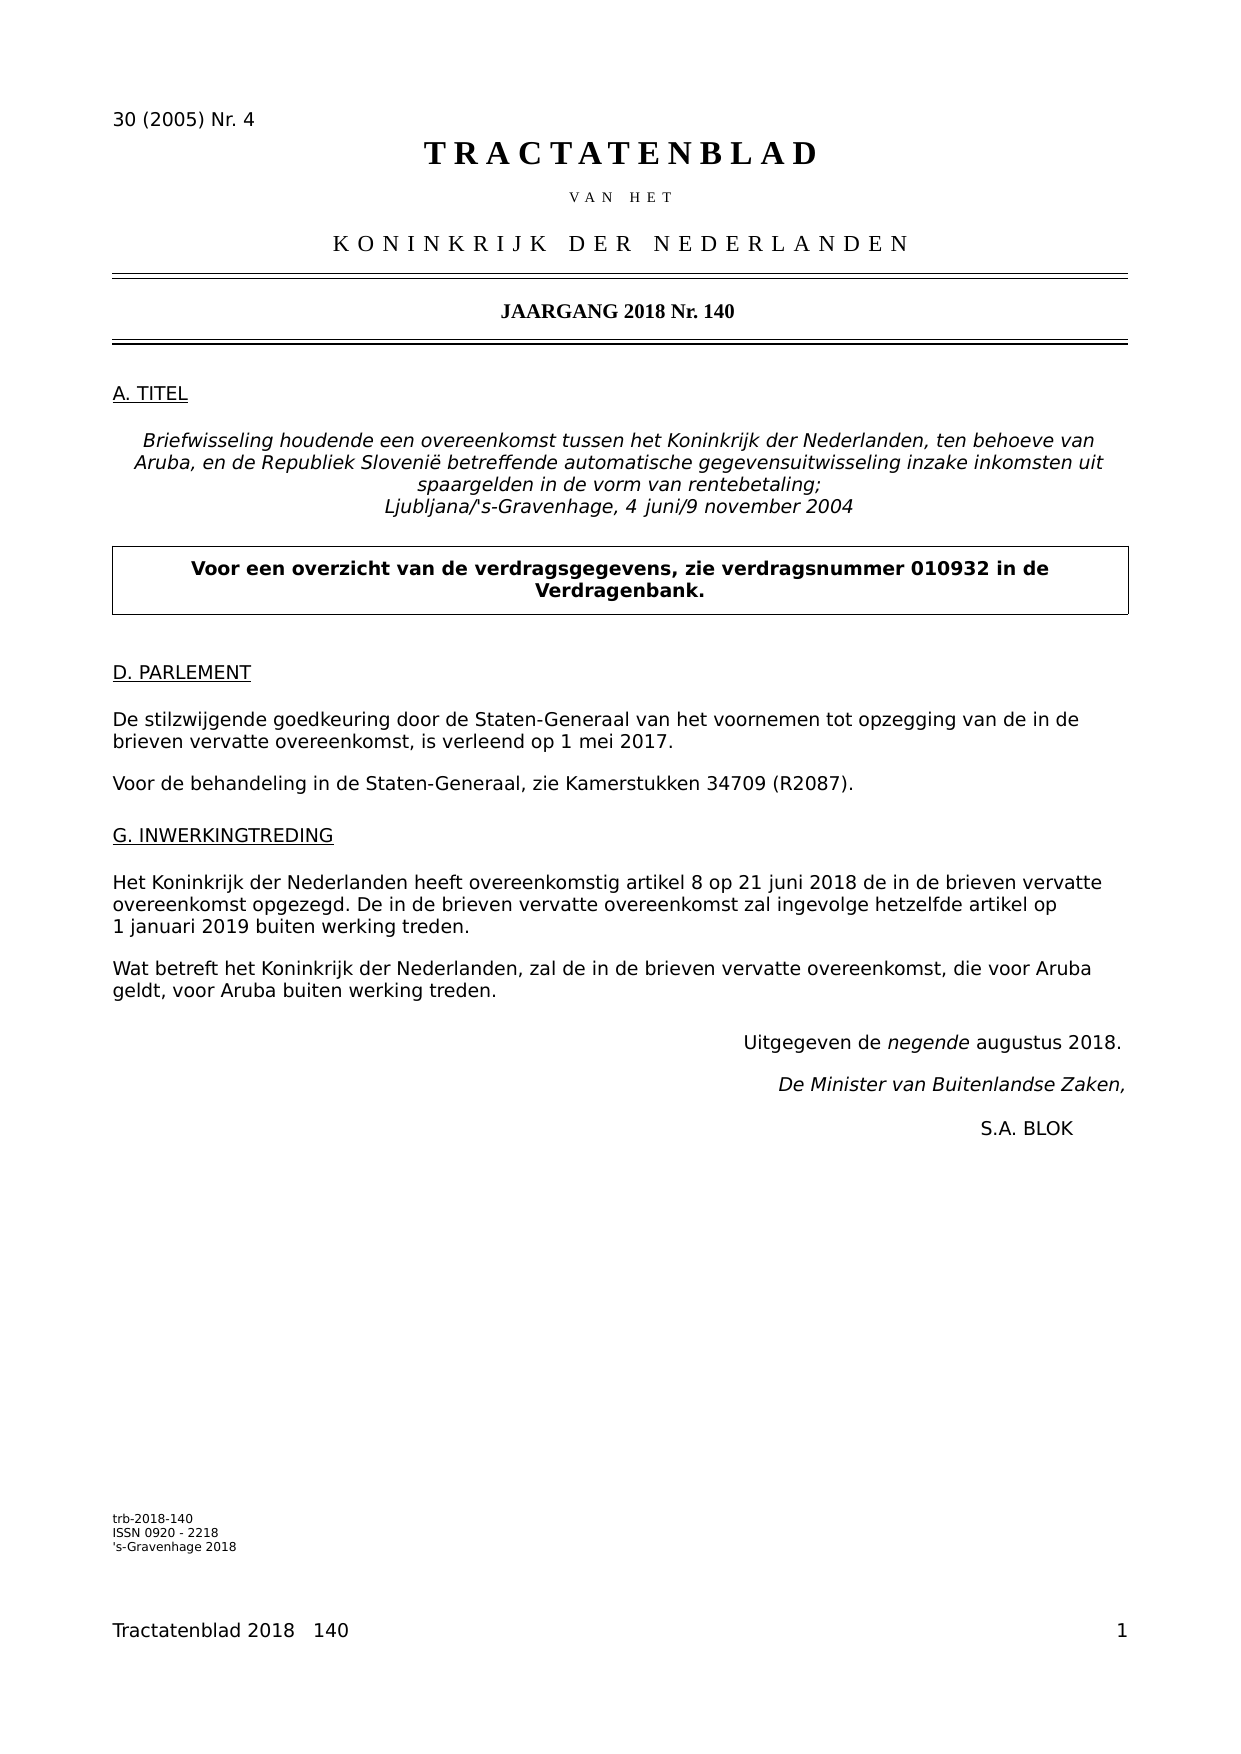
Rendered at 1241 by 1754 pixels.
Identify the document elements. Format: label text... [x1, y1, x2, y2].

text JAARGANG 2018 Nr. 140 [112, 299, 1128, 323]
text Voor de behandeling in de Staten-Generaal, zie Kamerstukken 34709 (R2087). [112, 773, 1128, 795]
text KONINKRIJK DER NEDERLANDEN [112, 229, 1128, 256]
text 's-Gravenhage 2018 [112, 1540, 346, 1554]
text Briefwisseling houdende een overeenkomst tussen het Koninkrijk der Nederlanden, ten behoeve van Aruba, en de Republiek Slovenië betreffende automatische gegevensuitwisseling inzake inkomsten uit spaargelden in de vorm van rentebetaling; [112, 430, 1128, 496]
text Wat betreft het Koninkrijk der Nederlanden, zal de in de brieven vervatte overeenkomst, die voor Aruba geldt, voor Aruba buiten werking treden. [112, 958, 1128, 1002]
text 30 (2005) Nr. 4 [112, 109, 1128, 131]
text Uitgegeven de negende augustus 2018. [112, 1032, 1128, 1054]
subtitle A. TITEL [112, 383, 1128, 405]
subtitle G. INWERKINGTREDING [112, 825, 1128, 847]
subtitle D. PARLEMENT [112, 662, 1128, 684]
text De stilzwijgende goedkeuring door de Staten-Generaal van het voornemen tot opzegging van de in de brieven vervatte overeenkomst, is verleend op 1 mei 2017. [112, 709, 1128, 753]
text De Minister van Buitenlandse Zaken, S.A. BLOK [112, 1074, 1128, 1140]
text ISSN 0920 - 2218 [112, 1526, 346, 1540]
text Het Koninkrijk der Nederlanden heeft overeenkomstig artikel 8 op 21 juni 2018 de in de brieven vervatte overeenkomst opgezegd. De in de brieven vervatte overeenkomst zal ingevolge hetzelfde artikel op 1 januari 2019 buiten werking treden. [112, 872, 1128, 938]
text Ljubljana/'s-Gravenhage, 4 juni/9 november 2004 [112, 496, 1128, 518]
text trb-2018-140 [112, 1512, 346, 1526]
text VAN HET [112, 189, 1128, 206]
text TRACTATENBLAD [112, 133, 1128, 172]
